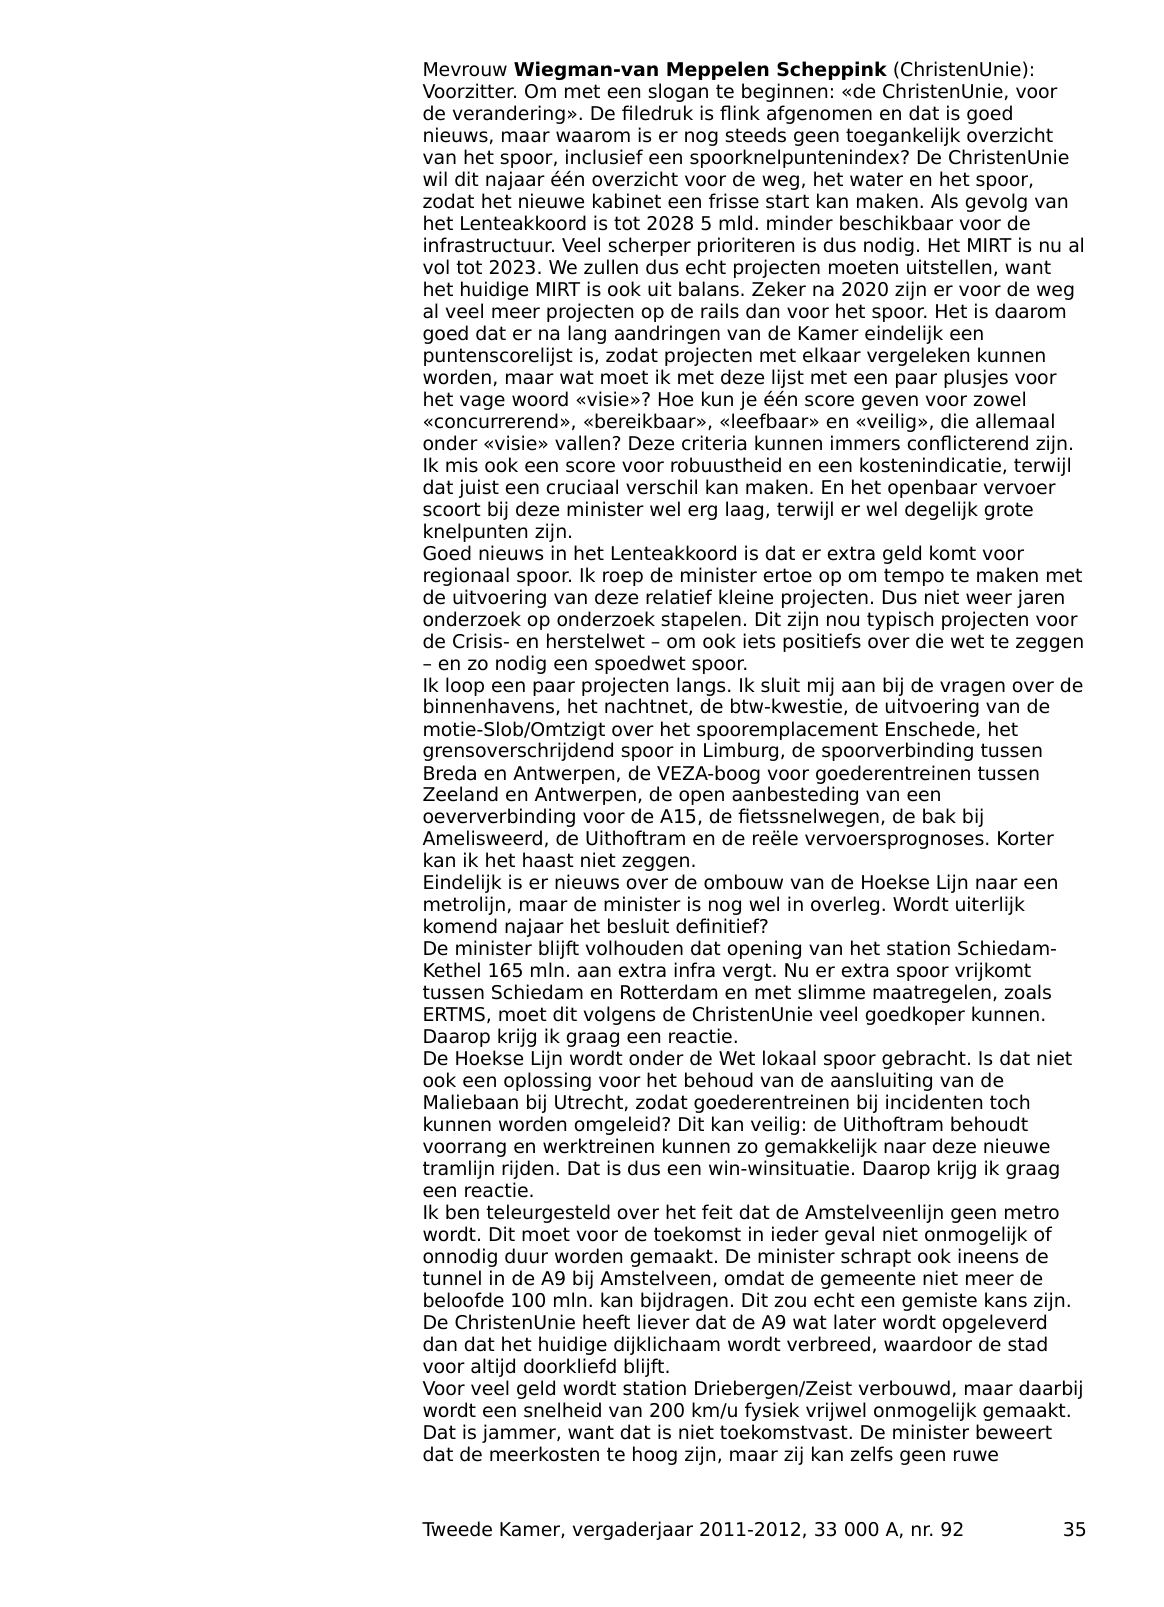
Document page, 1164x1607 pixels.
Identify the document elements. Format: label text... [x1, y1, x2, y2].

text Voor veel geld wordt station Driebergen/Zeist verbouwd, maar daarbij wordt een snelheid van 200 km/u fysiek vrijwel onmogelijk gemaakt. Dat is jammer, want dat is niet toekomstvast. De minister beweert dat de meerkosten te hoog zijn, maar zij kan zelfs geen ruwe [422, 1378, 1087, 1466]
text Ik loop een paar projecten langs. Ik sluit mij aan bij de vragen over de binnenhavens, het nachtnet, de btw-kwestie, de uitvoering van de motie-Slob/Omtzigt over het spooremplacement Enschede, het grensoverschrijdend spoor in Limburg, de spoorverbinding tussen Breda en Antwerpen, de VEZA-boog voor goederentreinen tussen Zeeland en Antwerpen, de open aanbesteding van een oeververbinding voor de A15, de fietssnelwegen, de bak bij Amelisweerd, de Uithoftram en de reële vervoersprognoses. Korter kan ik het haast niet zeggen. [422, 674, 1087, 872]
text Eindelijk is er nieuws over de ombouw van de Hoekse Lijn naar een metrolijn, maar de minister is nog wel in overleg. Wordt uiterlijk komend najaar het besluit definitief? [422, 872, 1087, 938]
text De Hoekse Lijn wordt onder de Wet lokaal spoor gebracht. Is dat niet ook een oplossing voor het behoud van de aansluiting van de Maliebaan bij Utrecht, zodat goederentreinen bij incidenten toch kunnen worden omgeleid? Dit kan veilig: de Uithoftram behoudt voorrang en werktreinen kunnen zo gemakkelijk naar deze nieuwe tramlijn rijden. Dat is dus een win-winsituatie. Daarop krijg ik graag een reactie. [422, 1048, 1087, 1202]
text Mevrouw Wiegman-van Meppelen Scheppink (ChristenUnie): Voorzitter. Om met een slogan te beginnen: «de ChristenUnie, voor de verandering». De filedruk is flink afgenomen en dat is goed nieuws, maar waarom is er nog steeds geen toegankelijk overzicht van het spoor, inclusief een spoorknelpuntenindex? De ChristenUnie wil dit najaar één overzicht voor de weg, het water en het spoor, zodat het nieuwe kabinet een frisse start kan maken. Als gevolg van het Lenteakkoord is tot 2028 5 mld. minder beschikbaar voor de infrastructuur. Veel scherper prioriteren is dus nodig. Het MIRT is nu al vol tot 2023. We zullen dus echt projecten moeten uitstellen, want het huidige MIRT is ook uit balans. Zeker na 2020 zijn er voor de weg al veel meer projecten op de rails dan voor het spoor. Het is daarom goed dat er na lang aandringen van de Kamer eindelijk een puntenscorelijst is, zodat projecten met elkaar vergeleken kunnen worden, maar wat moet ik met deze lijst met een paar plusjes voor het vage woord «visie»? Hoe kun je één score geven voor zowel «concurrerend», «bereikbaar», «leefbaar» en «veilig», die allemaal onder «visie» vallen? Deze criteria kunnen immers conflicterend zijn. Ik mis ook een score voor robuustheid en een kostenindicatie, terwijl dat juist een cruciaal verschil kan maken. En het openbaar vervoer scoort bij deze minister wel erg laag, terwijl er wel degelijk grote knelpunten zijn. [422, 59, 1087, 543]
text De minister blijft volhouden dat opening van het station Schiedam-Kethel 165 mln. aan extra infra vergt. Nu er extra spoor vrijkomt tussen Schiedam en Rotterdam en met slimme maatregelen, zoals ERTMS, moet dit volgens de ChristenUnie veel goedkoper kunnen. Daarop krijg ik graag een reactie. [422, 938, 1087, 1048]
text Ik ben teleurgesteld over het feit dat de Amstelveenlijn geen metro wordt. Dit moet voor de toekomst in ieder geval niet onmogelijk of onnodig duur worden gemaakt. De minister schrapt ook ineens de tunnel in de A9 bij Amstelveen, omdat de gemeente niet meer de beloofde 100 mln. kan bijdragen. Dit zou echt een gemiste kans zijn. De ChristenUnie heeft liever dat de A9 wat later wordt opgeleverd dan dat het huidige dijklichaam wordt verbreed, waardoor de stad voor altijd doorkliefd blijft. [422, 1202, 1087, 1378]
text Goed nieuws in het Lenteakkoord is dat er extra geld komt voor regionaal spoor. Ik roep de minister ertoe op om tempo te maken met de uitvoering van deze relatief kleine projecten. Dus niet weer jaren onderzoek op onderzoek stapelen. Dit zijn nou typisch projecten voor de Crisis- en herstelwet – om ook iets positiefs over die wet te zeggen – en zo nodig een spoedwet spoor. [422, 543, 1087, 674]
